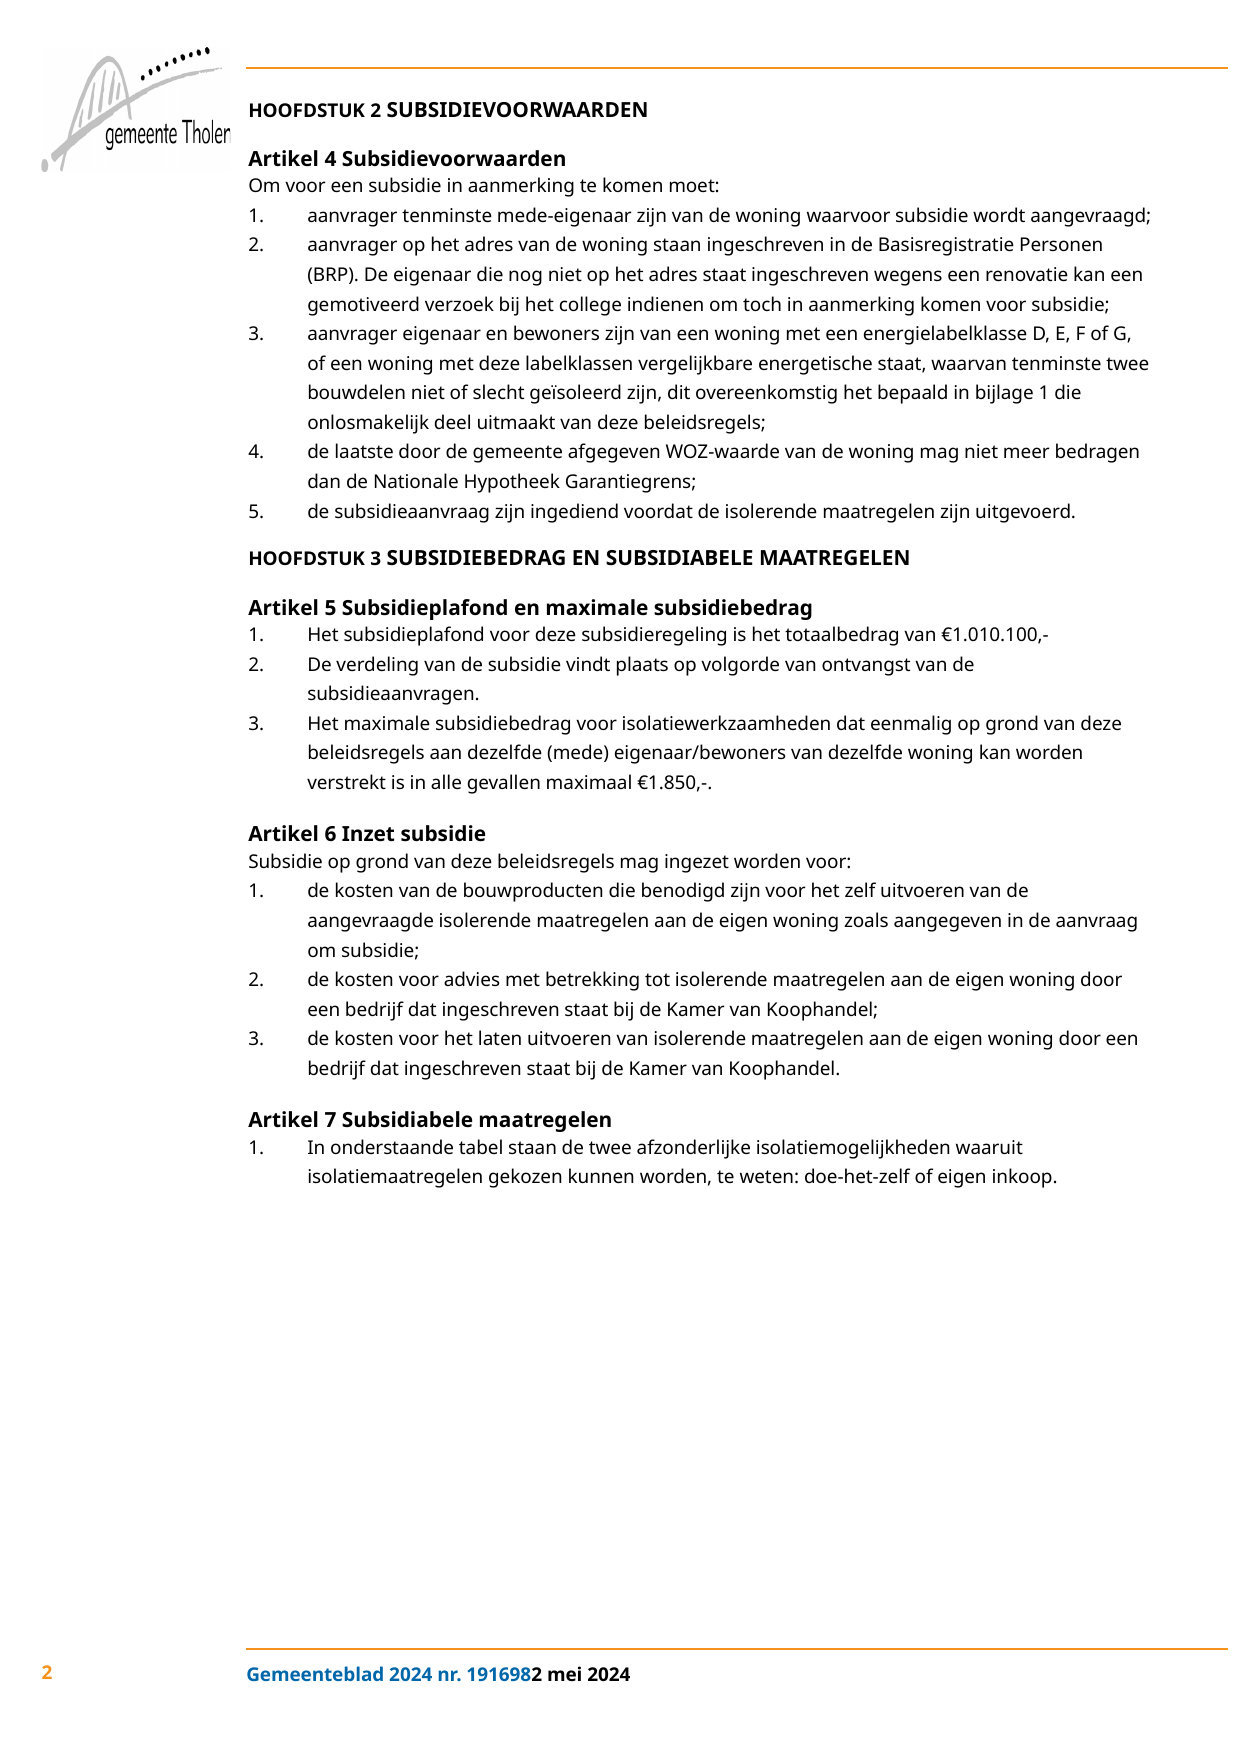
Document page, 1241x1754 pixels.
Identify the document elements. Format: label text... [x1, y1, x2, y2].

list de subsidieaanvraag zijn ingediend voordat de isolerende maatregelen zijn uitgevoerd. [248, 498, 1152, 524]
list aanvrager op het adres van de woning staan ingeschreven in de Basisregistratie Personen (BRP). De eigenaar die nog niet op het adres staat ingeschreven wegens een renovatie kan een gemotiveerd verzoek bij het college indienen om toch in aanmerking komen voor subsidie; [248, 232, 1152, 317]
list De verdeling van de subsidie vindt plaats op volgorde van ontvangst van de subsidieaanvragen. [248, 651, 1152, 706]
list Het maximale subsidiebedrag voor isolatiewerkzaamheden dat eenmalig op grond van deze beleidsregels aan dezelfde (mede) eigenaar/bewoners van dezelfde woning kan worden verstrekt is in alle gevallen maximaal €1.850,-. [248, 710, 1152, 795]
list de kosten voor het laten uitvoeren van isolerende maatregelen aan de eigen woning door een bedrijf dat ingeschreven staat bij de Kamer van Koophandel. [248, 1026, 1152, 1081]
list Het subsidieplafond voor deze subsidieregeling is het totaalbedrag van €1.010.100,- [248, 621, 1152, 647]
text HOOFDSTUK 3 SUBSIDIEBEDRAG EN SUBSIDIABELE MAATREGELEN [248, 543, 1152, 572]
text Subsidie op grond van deze beleidsregels mag ingezet worden voor: [248, 848, 1152, 874]
list de laatste door de gemeente afgegeven WOZ-waarde van de woning mag niet meer bedragen dan de Nationale Hypotheek Garantiegrens; [248, 439, 1152, 494]
list In onderstaande tabel staan de twee afzonderlijke isolatiemogelijkheden waaruit isolatiemaatregelen gekozen kunnen worden, te weten: doe-het-zelf of eigen inkoop. [248, 1134, 1152, 1189]
text HOOFDSTUK 2 SUBSIDIEVOORWAARDEN [248, 95, 1152, 123]
text Artikel 5 Subsidieplafond en maximale subsidiebedrag [248, 593, 1152, 621]
list aanvrager eigenaar en bewoners zijn van een woning met een energielabelklasse D, E, F of G, of een woning met deze labelklassen vergelijkbare energetische staat, waarvan tenminste twee bouwdelen niet of slecht geïsoleerd zijn, dit overeenkomstig het bepaald in bijlage 1 die onlosmakelijk deel uitmaakt van deze beleidsregels; [248, 320, 1152, 435]
text Artikel 4 Subsidievoorwaarden [248, 144, 1152, 172]
list de kosten van de bouwproducten die benodigd zijn voor het zelf uitvoeren van de aangevraagde isolerende maatregelen aan de eigen woning zoals aangegeven in de aanvraag om subsidie; [248, 878, 1152, 962]
text Artikel 7 Subsidiabele maatregelen [248, 1106, 1152, 1134]
list aanvrager tenminste mede-eigenaar zijn van de woning waarvoor subsidie wordt aangevraagd; [248, 202, 1152, 228]
picture [41, 47, 231, 172]
text Om voor een subsidie in aanmerking te komen moet: [248, 172, 1152, 198]
text Artikel 6 Inzet subsidie [248, 819, 1152, 848]
list de kosten voor advies met betrekking tot isolerende maatregelen aan de eigen woning door een bedrijf dat ingeschreven staat bij de Kamer van Koophandel; [248, 966, 1152, 1022]
